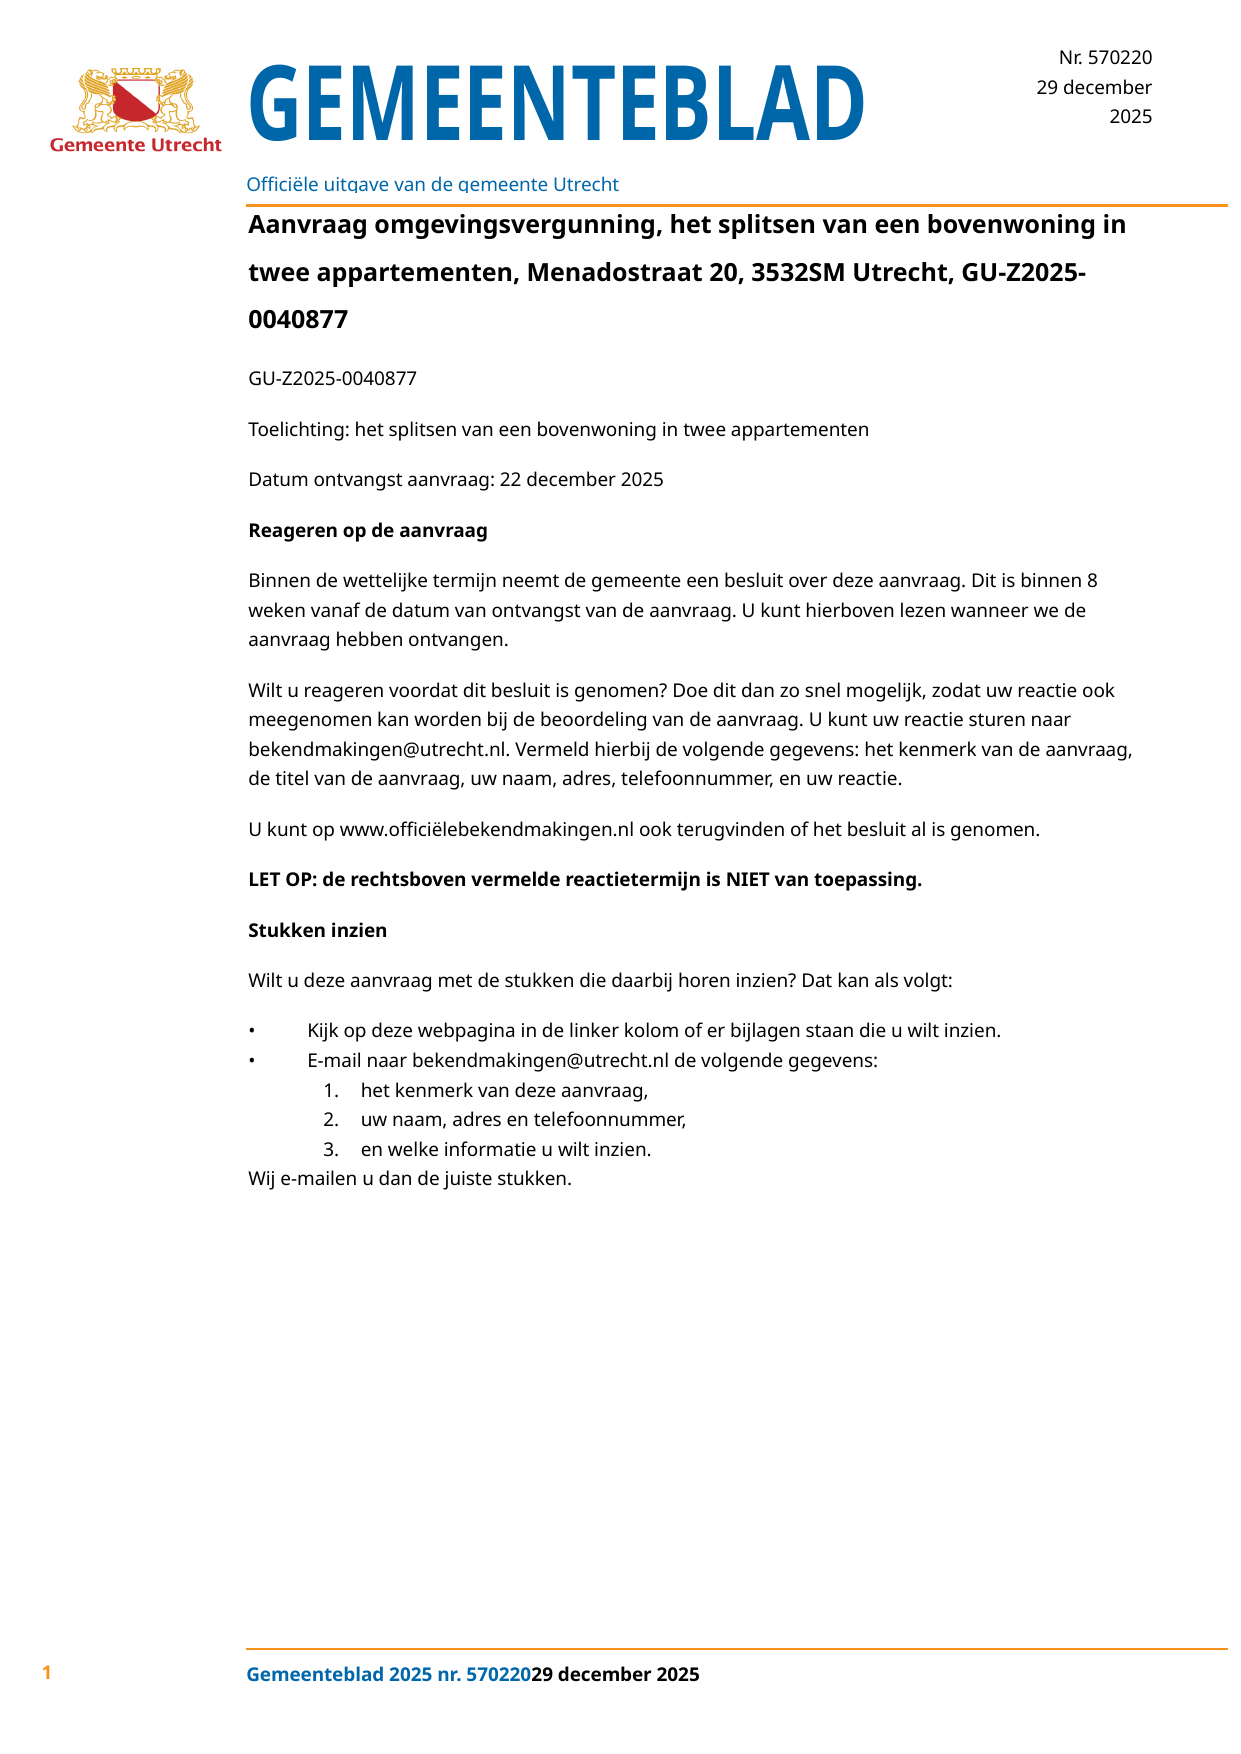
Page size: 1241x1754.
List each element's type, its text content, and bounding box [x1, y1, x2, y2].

text Reageren op de aanvraag [248, 517, 1152, 542]
list E-mail naar bekendmakingen@utrecht.nl de volgende gegevens: [248, 1047, 1152, 1073]
text Stukken inzien [248, 917, 1152, 942]
text Wij e-mailen u dan de juiste stukken. [248, 1166, 1152, 1191]
list uw naam, adres en telefoonnummer, [323, 1106, 1152, 1132]
list Kijk op deze webpagina in de linker kolom of er bijlagen staan die u wilt inzien. [248, 1018, 1152, 1043]
text Aanvraag omgevingsvergunning, het splitsen van een bovenwoning in twee appartementen, Menadostraat 20, 3532SM Utrecht, GU-Z2025-0040877 [248, 207, 1152, 336]
list het kenmerk van deze aanvraag, [323, 1077, 1152, 1102]
text Toelichting: het splitsen van een bovenwoning in twee appartementen [248, 416, 1152, 442]
text LET OP: de rechtsboven vermelde reactietermijn is NIET van toepassing. [248, 866, 1152, 892]
text Binnen de wettelijke termijn neemt de gemeente een besluit over deze aanvraag. Dit is binnen 8 weken vanaf de datum van ontvangst van de aanvraag. U kunt hierboven lezen wanneer we de aanvraag hebben ontvangen. [248, 567, 1152, 652]
list en welke informatie u wilt inzien. [323, 1136, 1152, 1162]
text Wilt u deze aanvraag met de stukken die daarbij horen inzien? Dat kan als volgt: [248, 967, 1152, 993]
text Wilt u reageren voordat dit besluit is genomen? Doe dit dan zo snel mogelijk, zodat uw reactie ook meegenomen kan worden bij de beoordeling van de aanvraag. U kunt uw reactie sturen naar bekendmakingen@utrecht.nl. Vermeld hierbij de volgende gegevens: het kenmerk van de aanvraag, de titel van de aanvraag, uw naam, adres, telefoonnummer, en uw reactie. [248, 677, 1152, 791]
text Datum ontvangst aanvraag: 22 december 2025 [248, 466, 1152, 492]
text GU-Z2025-0040877 [248, 366, 1152, 391]
text U kunt op www.officiëlebekendmakingen.nl ook terugvinden of het besluit al is genomen. [248, 816, 1152, 842]
picture [41, 47, 231, 172]
